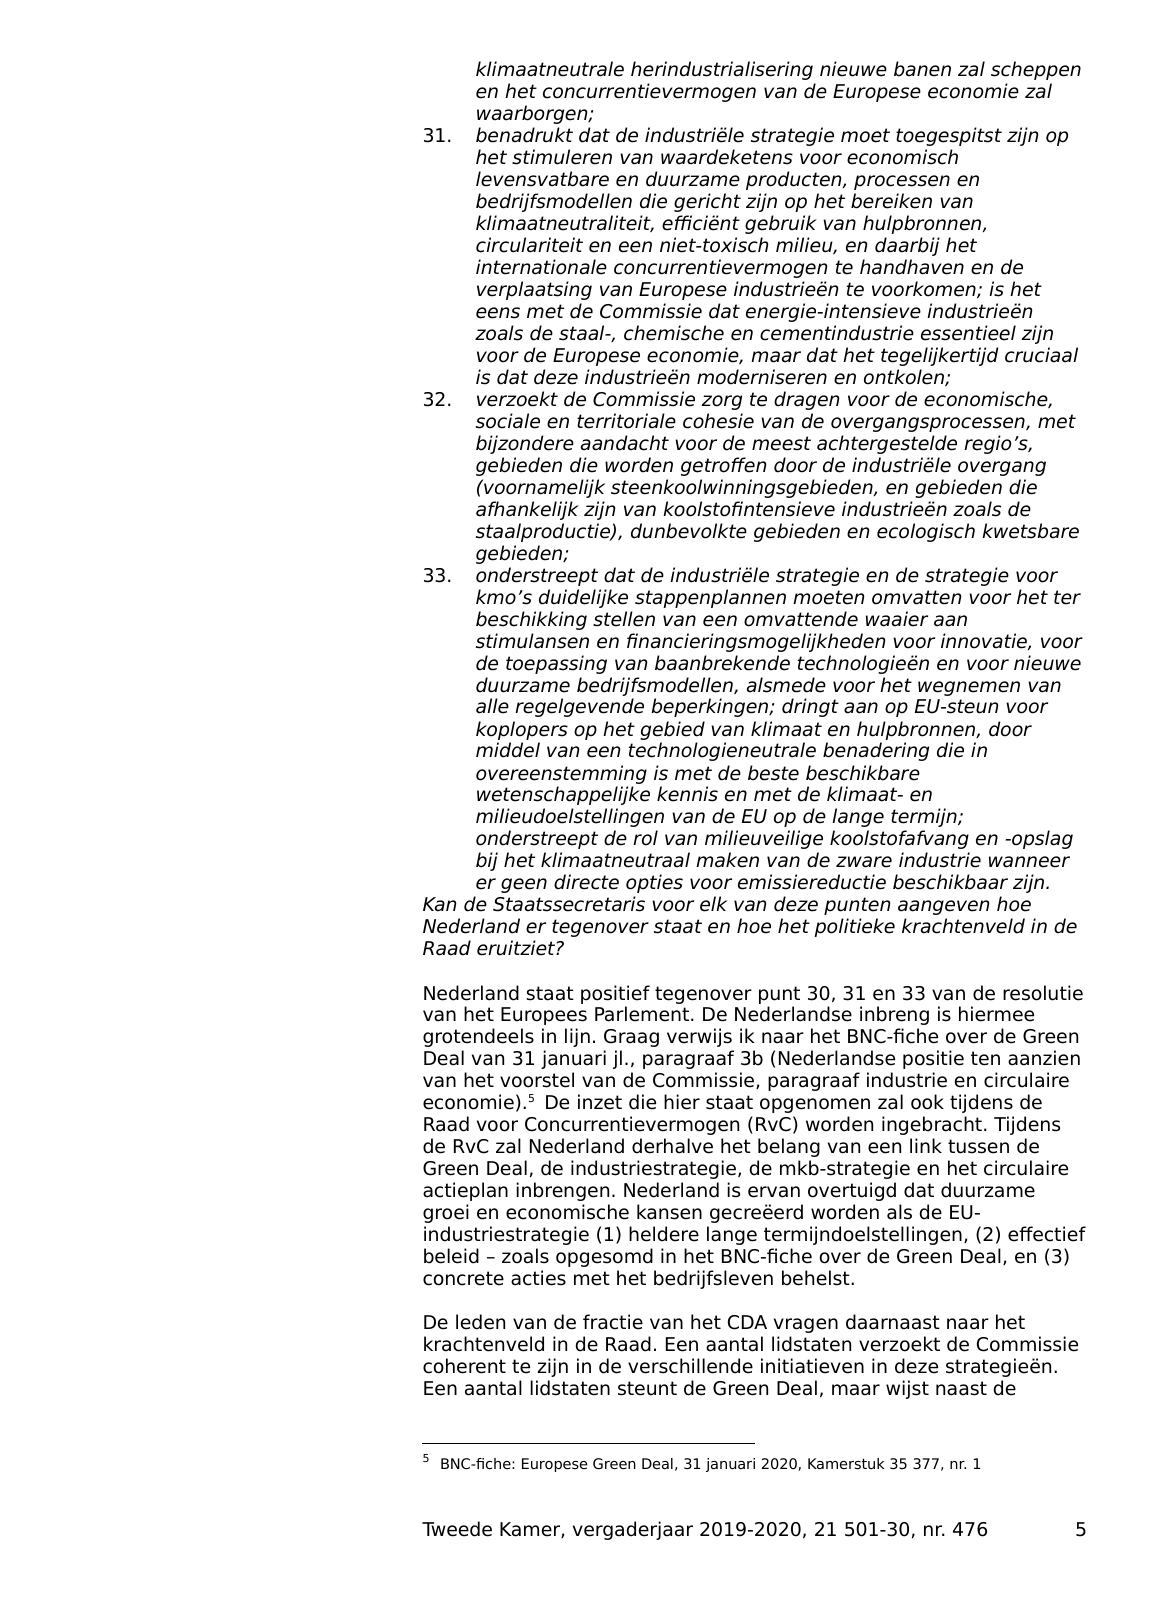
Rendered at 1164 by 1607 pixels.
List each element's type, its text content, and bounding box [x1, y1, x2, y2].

text Kan de Staatssecretaris voor elk van deze punten aangeven hoe Nederland er tegenover staat en hoe het politieke krachtenveld in de Raad eruitziet? [422, 894, 1087, 960]
text 31. benadrukt dat de industriële strategie moet toegespitst zijn op het stimuleren van waardeketens voor economisch levensvatbare en duurzame producten, processen en bedrijfsmodellen die gericht zijn op het bereiken van klimaatneutraliteit, efficiënt gebruik van hulpbronnen, circulariteit en een niet-toxisch milieu, en daarbij het internationale concurrentievermogen te handhaven en de verplaatsing van Europese industrieën te voorkomen; is het eens met de Commissie dat energie-intensieve industrieën zoals de staal-, chemische en cementindustrie essentieel zijn voor de Europese economie, maar dat het tegelijkertijd cruciaal is dat deze industrieën moderniseren en ontkolen; [422, 125, 1087, 389]
text BNC-fiche: Europese Green Deal, 31 januari 2020, Kamerstuk 35 377, nr. 1 [422, 1452, 1087, 1474]
text 32. verzoekt de Commissie zorg te dragen voor de economische, sociale en territoriale cohesie van de overgangsprocessen, met bijzondere aandacht voor de meest achtergestelde regio’s, gebieden die worden getroffen door de industriële overgang (voornamelijk steenkoolwinningsgebieden, en gebieden die afhankelijk zijn van koolstofintensieve industrieën zoals de staalproductie), dunbevolkte gebieden en ecologisch kwetsbare gebieden; [422, 389, 1087, 564]
text 33. onderstreept dat de industriële strategie en de strategie voor kmo’s duidelijke stappenplannen moeten omvatten voor het ter beschikking stellen van een omvattende waaier aan stimulansen en financieringsmogelijkheden voor innovatie, voor de toepassing van baanbrekende technologieën en voor nieuwe duurzame bedrijfsmodellen, alsmede voor het wegnemen van alle regelgevende beperkingen; dringt aan op EU-steun voor koplopers op het gebied van klimaat en hulpbronnen, door middel van een technologieneutrale benadering die in overeenstemming is met de beste beschikbare wetenschappelijke kennis en met de klimaat- en milieudoelstellingen van de EU op de lange termijn; onderstreept de rol van milieuveilige koolstofafvang en -opslag bij het klimaatneutraal maken van de zware industrie wanneer er geen directe opties voor emissiereductie beschikbaar zijn. [422, 564, 1087, 894]
text Nederland staat positief tegenover punt 30, 31 en 33 van de resolutie van het Europees Parlement. De Nederlandse inbreng is hiermee grotendeels in lijn. Graag verwijs ik naar het BNC-fiche over de Green Deal van 31 januari jl., paragraaf 3b (Nederlandse positie ten aanzien van het voorstel van de Commissie, paragraaf industrie en circulaire economie). De inzet die hier staat opgenomen zal ook tijdens de Raad voor Concurrentievermogen (RvC) worden ingebracht. Tijdens de RvC zal Nederland derhalve het belang van een link tussen de Green Deal, de industriestrategie, de mkb-strategie en het circulaire actieplan inbrengen. Nederland is ervan overtuigd dat duurzame groei en economische kansen gecreëerd worden als de EU-industriestrategie (1) heldere lange termijndoelstellingen, (2) effectief beleid – zoals opgesomd in het BNC-fiche over de Green Deal, en (3) concrete acties met het bedrijfsleven behelst. [422, 982, 1087, 1290]
text klimaatneutrale herindustrialisering nieuwe banen zal scheppen en het concurrentievermogen van de Europese economie zal waarborgen; [422, 59, 1087, 125]
text De leden van de fractie van het CDA vragen daarnaast naar het krachtenveld in de Raad. Een aantal lidstaten verzoekt de Commissie coherent te zijn in de verschillende initiatieven in deze strategieën. Een aantal lidstaten steunt de Green Deal, maar wijst naast de [422, 1312, 1087, 1400]
